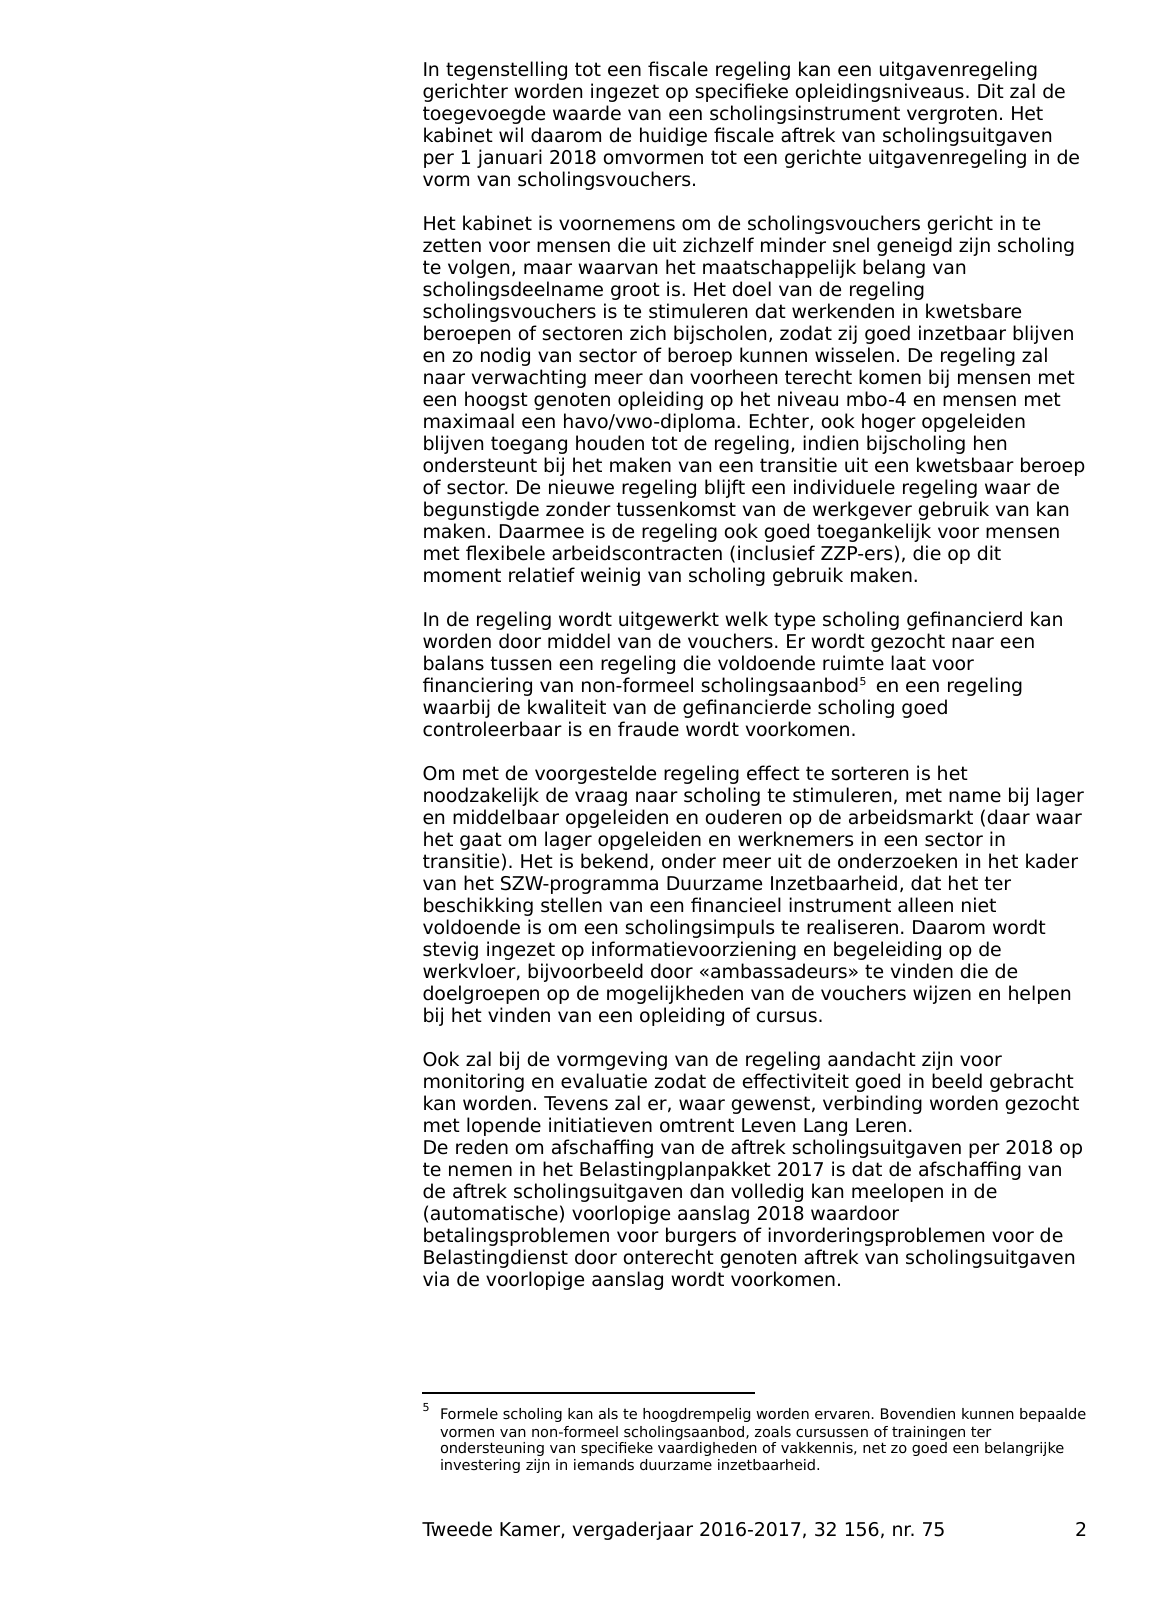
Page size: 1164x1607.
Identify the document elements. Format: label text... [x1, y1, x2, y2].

text Formele scholing kan als te hoogdrempelig worden ervaren. Bovendien kunnen bepaalde vormen van non-formeel scholingsaanbod, zoals cursussen of trainingen ter ondersteuning van specifieke vaardigheden of vakkennis, net zo goed een belangrijke investering zijn in iemands duurzame inzetbaarheid. [422, 1402, 1087, 1474]
text De reden om afschaffing van de aftrek scholingsuitgaven per 2018 op te nemen in het Belastingplanpakket 2017 is dat de afschaffing van de aftrek scholingsuitgaven dan volledig kan meelopen in de (automatische) voorlopige aanslag 2018 waardoor betalingsproblemen voor burgers of invorderingsproblemen voor de Belastingdienst door onterecht genoten aftrek van scholingsuitgaven via de voorlopige aanslag wordt voorkomen. [422, 1137, 1087, 1291]
text Het kabinet is voornemens om de scholingsvouchers gericht in te zetten voor mensen die uit zichzelf minder snel geneigd zijn scholing te volgen, maar waarvan het maatschappelijk belang van scholingsdeelname groot is. Het doel van de regeling scholingsvouchers is te stimuleren dat werkenden in kwetsbare beroepen of sectoren zich bijscholen, zodat zij goed inzetbaar blijven en zo nodig van sector of beroep kunnen wisselen. De regeling zal naar verwachting meer dan voorheen terecht komen bij mensen met een hoogst genoten opleiding op het niveau mbo-4 en mensen met maximaal een havo/vwo-diploma. Echter, ook hoger opgeleiden blijven toegang houden tot de regeling, indien bijscholing hen ondersteunt bij het maken van een transitie uit een kwetsbaar beroep of sector. De nieuwe regeling blijft een individuele regeling waar de begunstigde zonder tussenkomst van de werkgever gebruik van kan maken. Daarmee is de regeling ook goed toegankelijk voor mensen met flexibele arbeidscontracten (inclusief ZZP-ers), die op dit moment relatief weinig van scholing gebruik maken. [422, 213, 1087, 587]
text Om met de voorgestelde regeling effect te sorteren is het noodzakelijk de vraag naar scholing te stimuleren, met name bij lager en middelbaar opgeleiden en ouderen op de arbeidsmarkt (daar waar het gaat om lager opgeleiden en werknemers in een sector in transitie). Het is bekend, onder meer uit de onderzoeken in het kader van het SZW-programma Duurzame Inzetbaarheid, dat het ter beschikking stellen van een financieel instrument alleen niet voldoende is om een scholingsimpuls te realiseren. Daarom wordt stevig ingezet op informatievoorziening en begeleiding op de werkvloer, bijvoorbeeld door «ambassadeurs» te vinden die de doelgroepen op de mogelijkheden van de vouchers wijzen en helpen bij het vinden van een opleiding of cursus. [422, 763, 1087, 1027]
text In de regeling wordt uitgewerkt welk type scholing gefinancierd kan worden door middel van de vouchers. Er wordt gezocht naar een balans tussen een regeling die voldoende ruimte laat voor financiering van non-formeel scholingsaanbod en een regeling waarbij de kwaliteit van de gefinancierde scholing goed controleerbaar is en fraude wordt voorkomen. [422, 609, 1087, 741]
text In tegenstelling tot een fiscale regeling kan een uitgavenregeling gerichter worden ingezet op specifieke opleidingsniveaus. Dit zal de toegevoegde waarde van een scholingsinstrument vergroten. Het kabinet wil daarom de huidige fiscale aftrek van scholingsuitgaven per 1 januari 2018 omvormen tot een gerichte uitgavenregeling in de vorm van scholingsvouchers. [422, 59, 1087, 191]
text Ook zal bij de vormgeving van de regeling aandacht zijn voor monitoring en evaluatie zodat de effectiviteit goed in beeld gebracht kan worden. Tevens zal er, waar gewenst, verbinding worden gezocht met lopende initiatieven omtrent Leven Lang Leren. [422, 1049, 1087, 1137]
